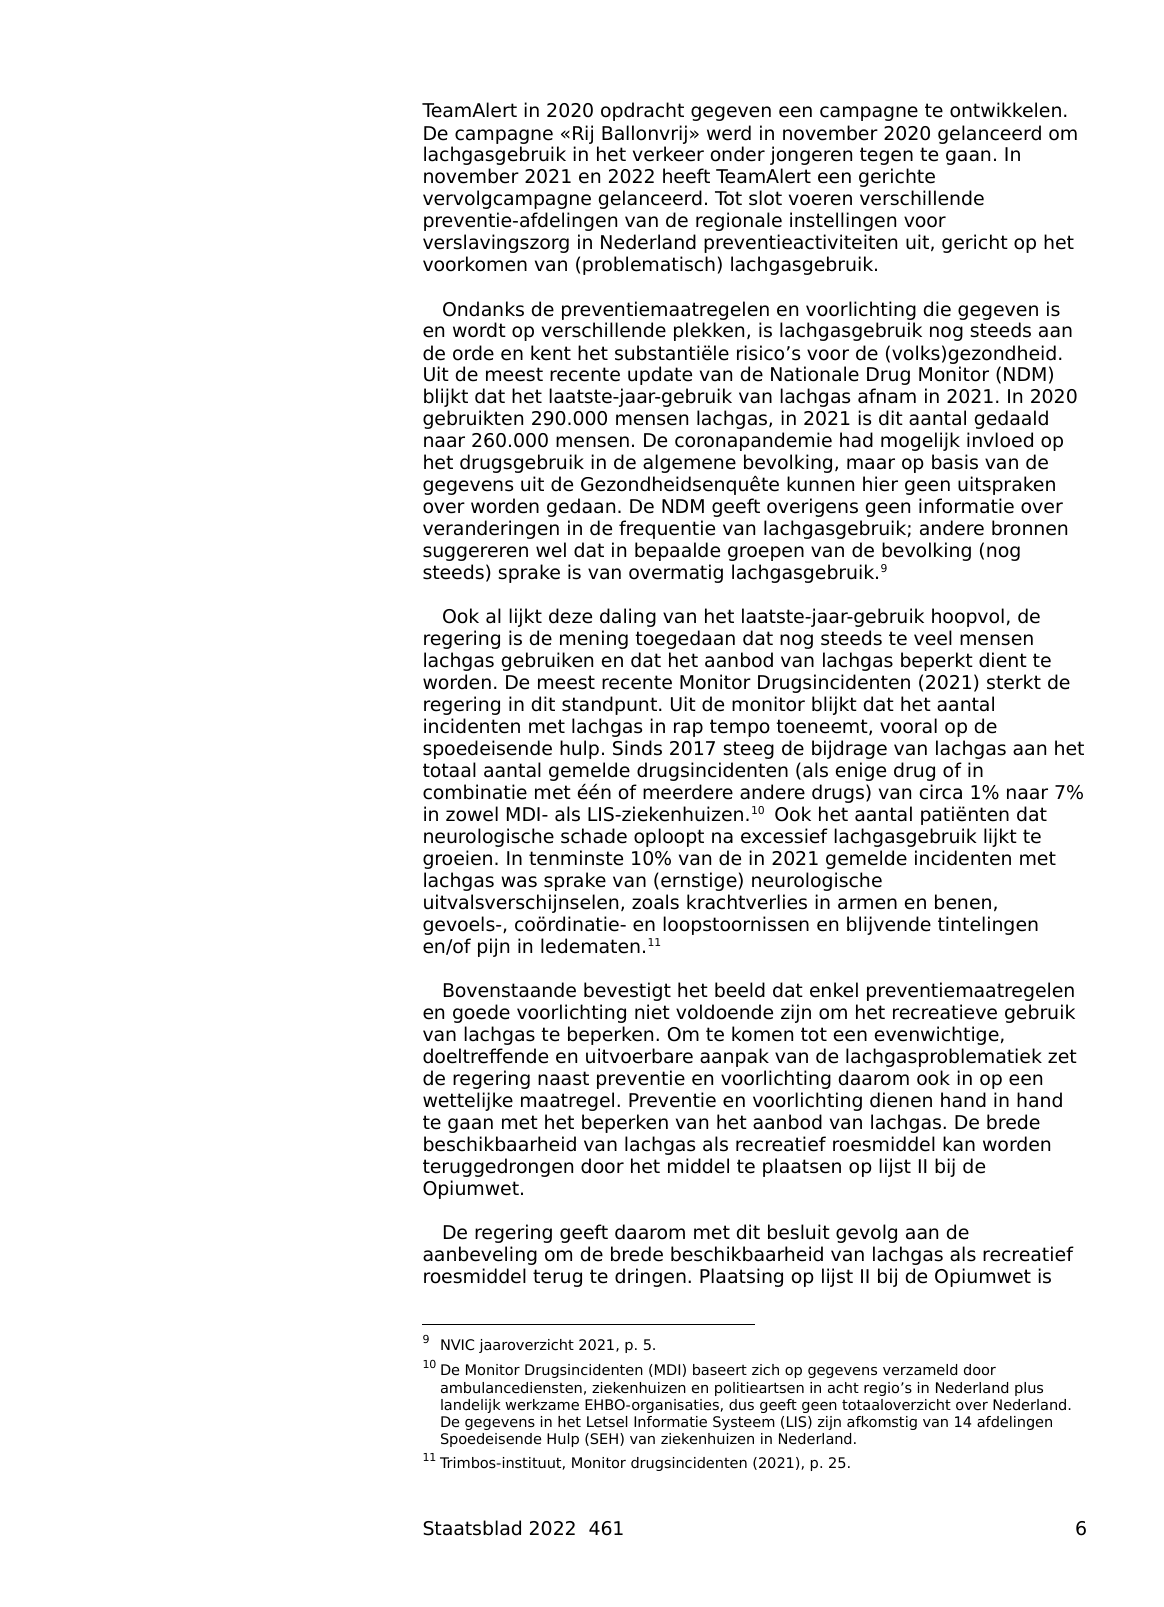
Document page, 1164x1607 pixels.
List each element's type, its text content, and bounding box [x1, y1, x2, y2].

text Ook al lijkt deze daling van het laatste-jaar-gebruik hoopvol, de regering is de mening toegedaan dat nog steeds te veel mensen lachgas gebruiken en dat het aanbod van lachgas beperkt dient te worden. De meest recente Monitor Drugsincidenten (2021) sterkt de regering in dit standpunt. Uit de monitor blijkt dat het aantal incidenten met lachgas in rap tempo toeneemt, vooral op de spoedeisende hulp. Sinds 2017 steeg de bijdrage van lachgas aan het totaal aantal gemelde drugsincidenten (als enige drug of in combinatie met één of meerdere andere drugs) van circa 1% naar 7% in zowel MDI- als LIS-ziekenhuizen. Ook het aantal patiënten dat neurologische schade oploopt na excessief lachgasgebruik lijkt te groeien. In tenminste 10% van de in 2021 gemelde incidenten met lachgas was sprake van (ernstige) neurologische uitvalsverschijnselen, zoals krachtverlies in armen en benen, gevoels-, coördinatie- en loopstoornissen en blijvende tintelingen en/of pijn in ledematen. [422, 606, 1087, 958]
text Bovenstaande bevestigt het beeld dat enkel preventiemaatregelen en goede voorlichting niet voldoende zijn om het recreatieve gebruik van lachgas te beperken. Om te komen tot een evenwichtige, doeltreffende en uitvoerbare aanpak van de lachgasproblematiek zet de regering naast preventie en voorlichting daarom ook in op een wettelijke maatregel. Preventie en voorlichting dienen hand in hand te gaan met het beperken van het aanbod van lachgas. De brede beschikbaarheid van lachgas als recreatief roesmiddel kan worden teruggedrongen door het middel te plaatsen op lijst II bij de Opiumwet. [422, 980, 1087, 1200]
text De Monitor Drugsincidenten (MDI) baseert zich op gegevens verzameld door ambulancediensten, ziekenhuizen en politieartsen in acht regio’s in Nederland plus landelijk werkzame EHBO-organisaties, dus geeft geen totaaloverzicht over Nederland. De gegevens in het Letsel Informatie Systeem (LIS) zijn afkomstig van 14 afdelingen Spoedeisende Hulp (SEH) van ziekenhuizen in Nederland. [422, 1358, 1087, 1448]
text De regering geeft daarom met dit besluit gevolg aan de aanbeveling om de brede beschikbaarheid van lachgas als recreatief roesmiddel terug te dringen. Plaatsing op lijst II bij de Opiumwet is [422, 1222, 1087, 1288]
text NVIC jaaroverzicht 2021, p. 5. [422, 1333, 1087, 1355]
text Ondanks de preventiemaatregelen en voorlichting die gegeven is en wordt op verschillende plekken, is lachgasgebruik nog steeds aan de orde en kent het substantiële risico’s voor de (volks)gezondheid. Uit de meest recente update van de Nationale Drug Monitor (NDM) blijkt dat het laatste-jaar-gebruik van lachgas afnam in 2021. In 2020 gebruikten 290.000 mensen lachgas, in 2021 is dit aantal gedaald naar 260.000 mensen. De coronapandemie had mogelijk invloed op het drugsgebruik in de algemene bevolking, maar op basis van de gegevens uit de Gezondheidsenquête kunnen hier geen uitspraken over worden gedaan. De NDM geeft overigens geen informatie over veranderingen in de frequentie van lachgasgebruik; andere bronnen suggereren wel dat in bepaalde groepen van de bevolking (nog steeds) sprake is van overmatig lachgasgebruik. [422, 298, 1087, 584]
text TeamAlert in 2020 opdracht gegeven een campagne te ontwikkelen. De campagne «Rij Ballonvrij» werd in november 2020 gelanceerd om lachgasgebruik in het verkeer onder jongeren tegen te gaan. In november 2021 en 2022 heeft TeamAlert een gerichte vervolgcampagne gelanceerd. Tot slot voeren verschillende preventie-afdelingen van de regionale instellingen voor verslavingszorg in Nederland preventieactiviteiten uit, gericht op het voorkomen van (problematisch) lachgasgebruik. [422, 100, 1087, 276]
text Trimbos-instituut, Monitor drugsincidenten (2021), p. 25. [422, 1451, 1087, 1473]
